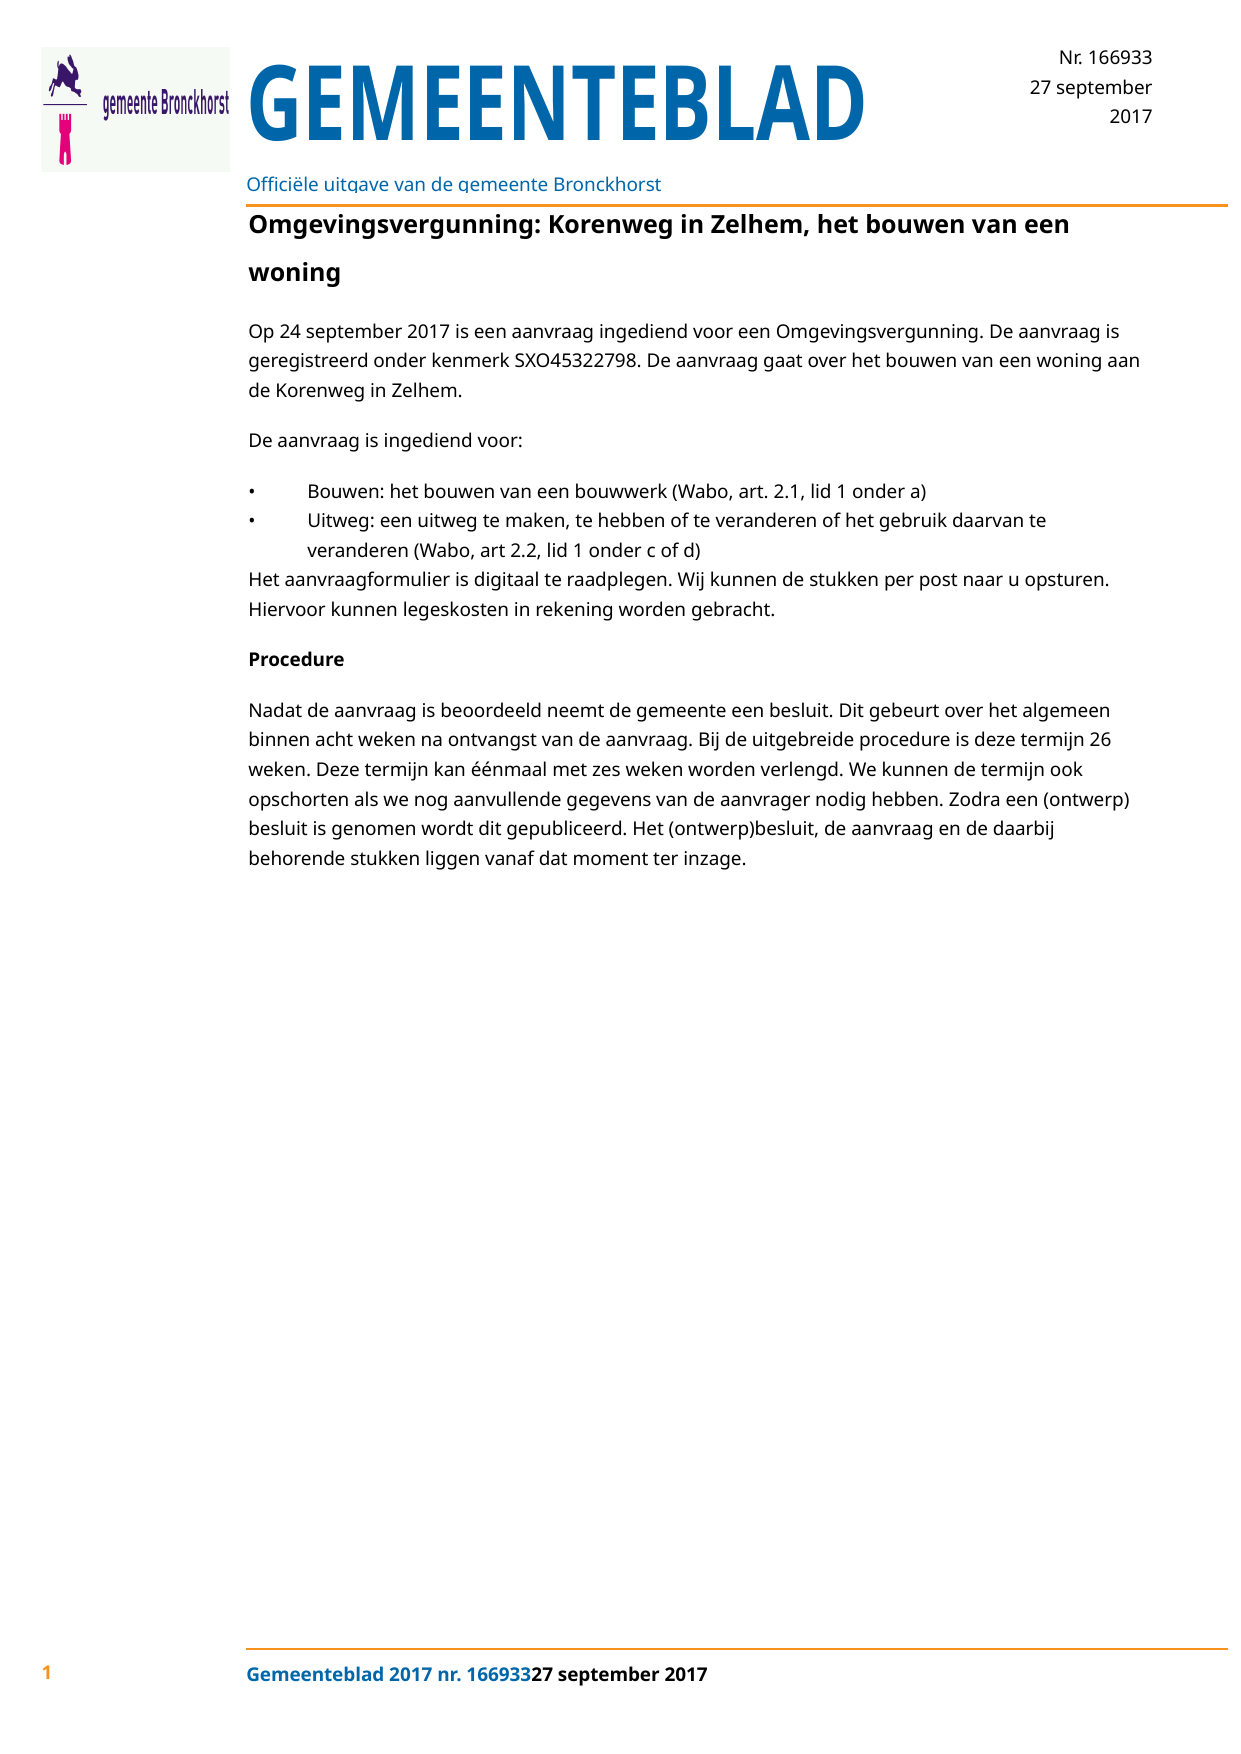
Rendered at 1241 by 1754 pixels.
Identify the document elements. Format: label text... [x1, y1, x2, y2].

text De aanvraag is ingediend voor: [248, 427, 1152, 453]
list Uitweg: een uitweg te maken, te hebben of te veranderen of het gebruik daarvan te veranderen (Wabo, art 2.2, lid 1 onder c of d) [248, 507, 1152, 563]
text Het aanvraagformulier is digitaal te raadplegen. Wij kunnen de stukken per post naar u opsturen. Hiervoor kunnen legeskosten in rekening worden gebracht. [248, 567, 1152, 622]
text Nadat de aanvraag is beoordeeld neemt de gemeente een besluit. Dit gebeurt over het algemeen binnen acht weken na ontvangst van de aanvraag. Bij de uitgebreide procedure is deze termijn 26 weken. Deze termijn kan éénmaal met zes weken worden verlengd. We kunnen de termijn ook opschorten als we nog aanvullende gegevens van de aanvrager nodig hebben. Zodra een (ontwerp) besluit is genomen wordt dit gepubliceerd. Het (ontwerp)besluit, de aanvraag en de daarbij behorende stukken liggen vanaf dat moment ter inzage. [248, 697, 1152, 871]
text Procedure [248, 647, 1152, 672]
text Op 24 september 2017 is een aanvraag ingediend voor een Omgevingsvergunning. De aanvraag is geregistreerd onder kenmerk SXO45322798. De aanvraag gaat over het bouwen van een woning aan de Korenweg in Zelhem. [248, 318, 1152, 403]
picture [41, 47, 231, 172]
list Bouwen: het bouwen van een bouwwerk (Wabo, art. 2.1, lid 1 onder a) [248, 478, 1152, 504]
text Omgevingsvergunning: Korenweg in Zelhem, het bouwen van een woning [248, 207, 1152, 288]
